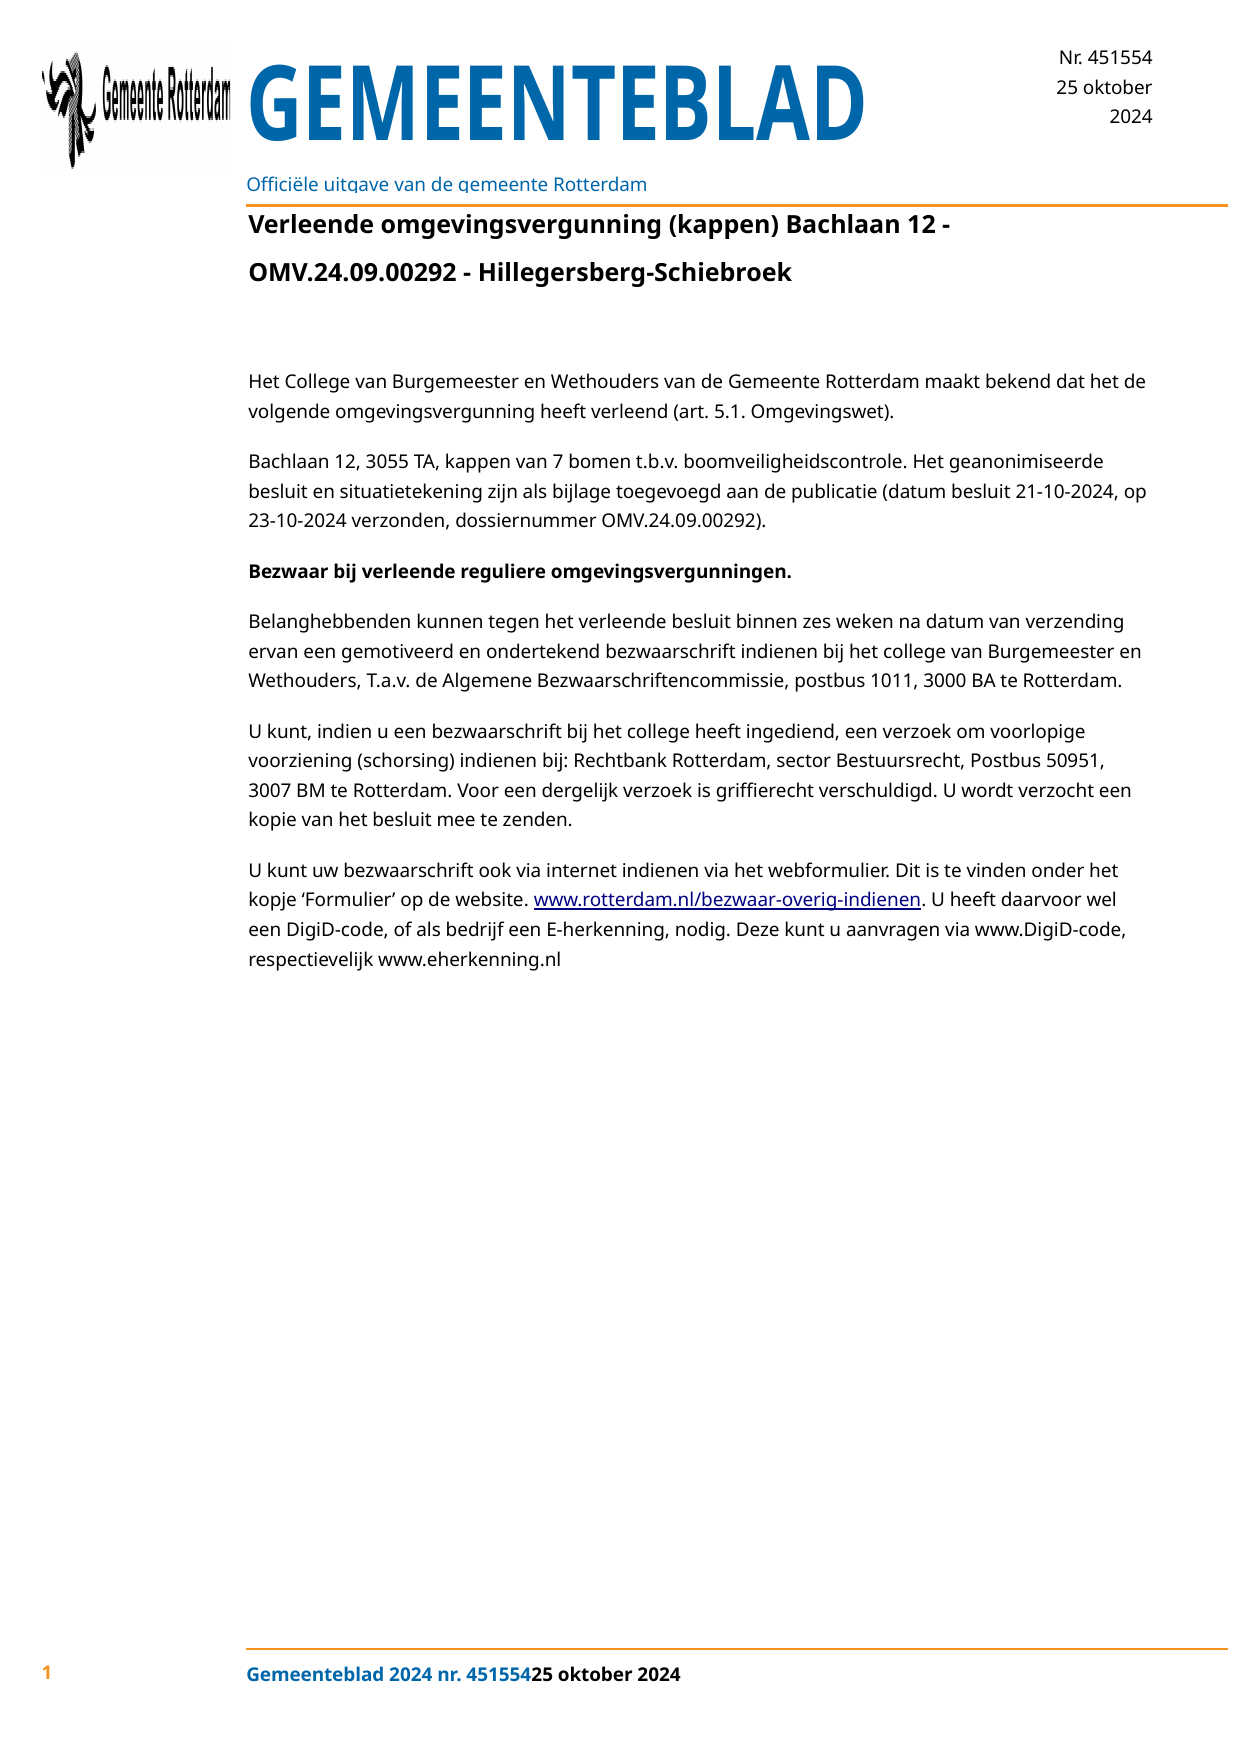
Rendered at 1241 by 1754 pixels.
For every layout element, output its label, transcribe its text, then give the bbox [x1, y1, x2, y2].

text Bachlaan 12, 3055 TA, kappen van 7 bomen t.b.v. boomveiligheidscontrole. Het geanonimiseerde besluit en situatietekening zijn als bijlage toegevoegd aan de publicatie (datum besluit 21-10-2024, op 23-10-2024 verzonden, dossiernummer OMV.24.09.00292). [248, 448, 1152, 533]
text Belanghebbenden kunnen tegen het verleende besluit binnen zes weken na datum van verzending ervan een gemotiveerd en ondertekend bezwaarschrift indienen bij het college van Burgemeester en Wethouders, T.a.v. de Algemene Bezwaarschriftencommissie, postbus 1011, 3000 BA te Rotterdam. [248, 608, 1152, 693]
text Verleende omgevingsvergunning (kappen) Bachlaan 12 - OMV.24.09.00292 - Hillegersberg-Schiebroek [248, 207, 1152, 288]
picture [41, 47, 231, 172]
text Het College van Burgemeester en Wethouders van de Gemeente Rotterdam maakt bekend dat het de volgende omgevingsvergunning heeft verleend (art. 5.1. Omgevingswet). [248, 368, 1152, 424]
text U kunt, indien u een bezwaarschrift bij het college heeft ingediend, een verzoek om voorlopige voorziening (schorsing) indienen bij: Rechtbank Rotterdam, sector Bestuursrecht, Postbus 50951, 3007 BM te Rotterdam. Voor een dergelijk verzoek is griffierecht verschuldigd. U wordt verzocht een kopie van het besluit mee te zenden. [248, 718, 1152, 832]
text U kunt uw bezwaarschrift ook via internet indienen via het webformulier. Dit is te vinden onder het kopje ‘Formulier’ op de website. www.rotterdam.nl/bezwaar-overig-indienen. U heeft daarvoor wel een DigiD-code, of als bedrijf een E-herkenning, nodig. Deze kunt u aanvragen via www.DigiD-code, respectievelijk www.eherkenning.nl [248, 857, 1152, 972]
text Bezwaar bij verleende reguliere omgevingsvergunningen. [248, 558, 1152, 584]
